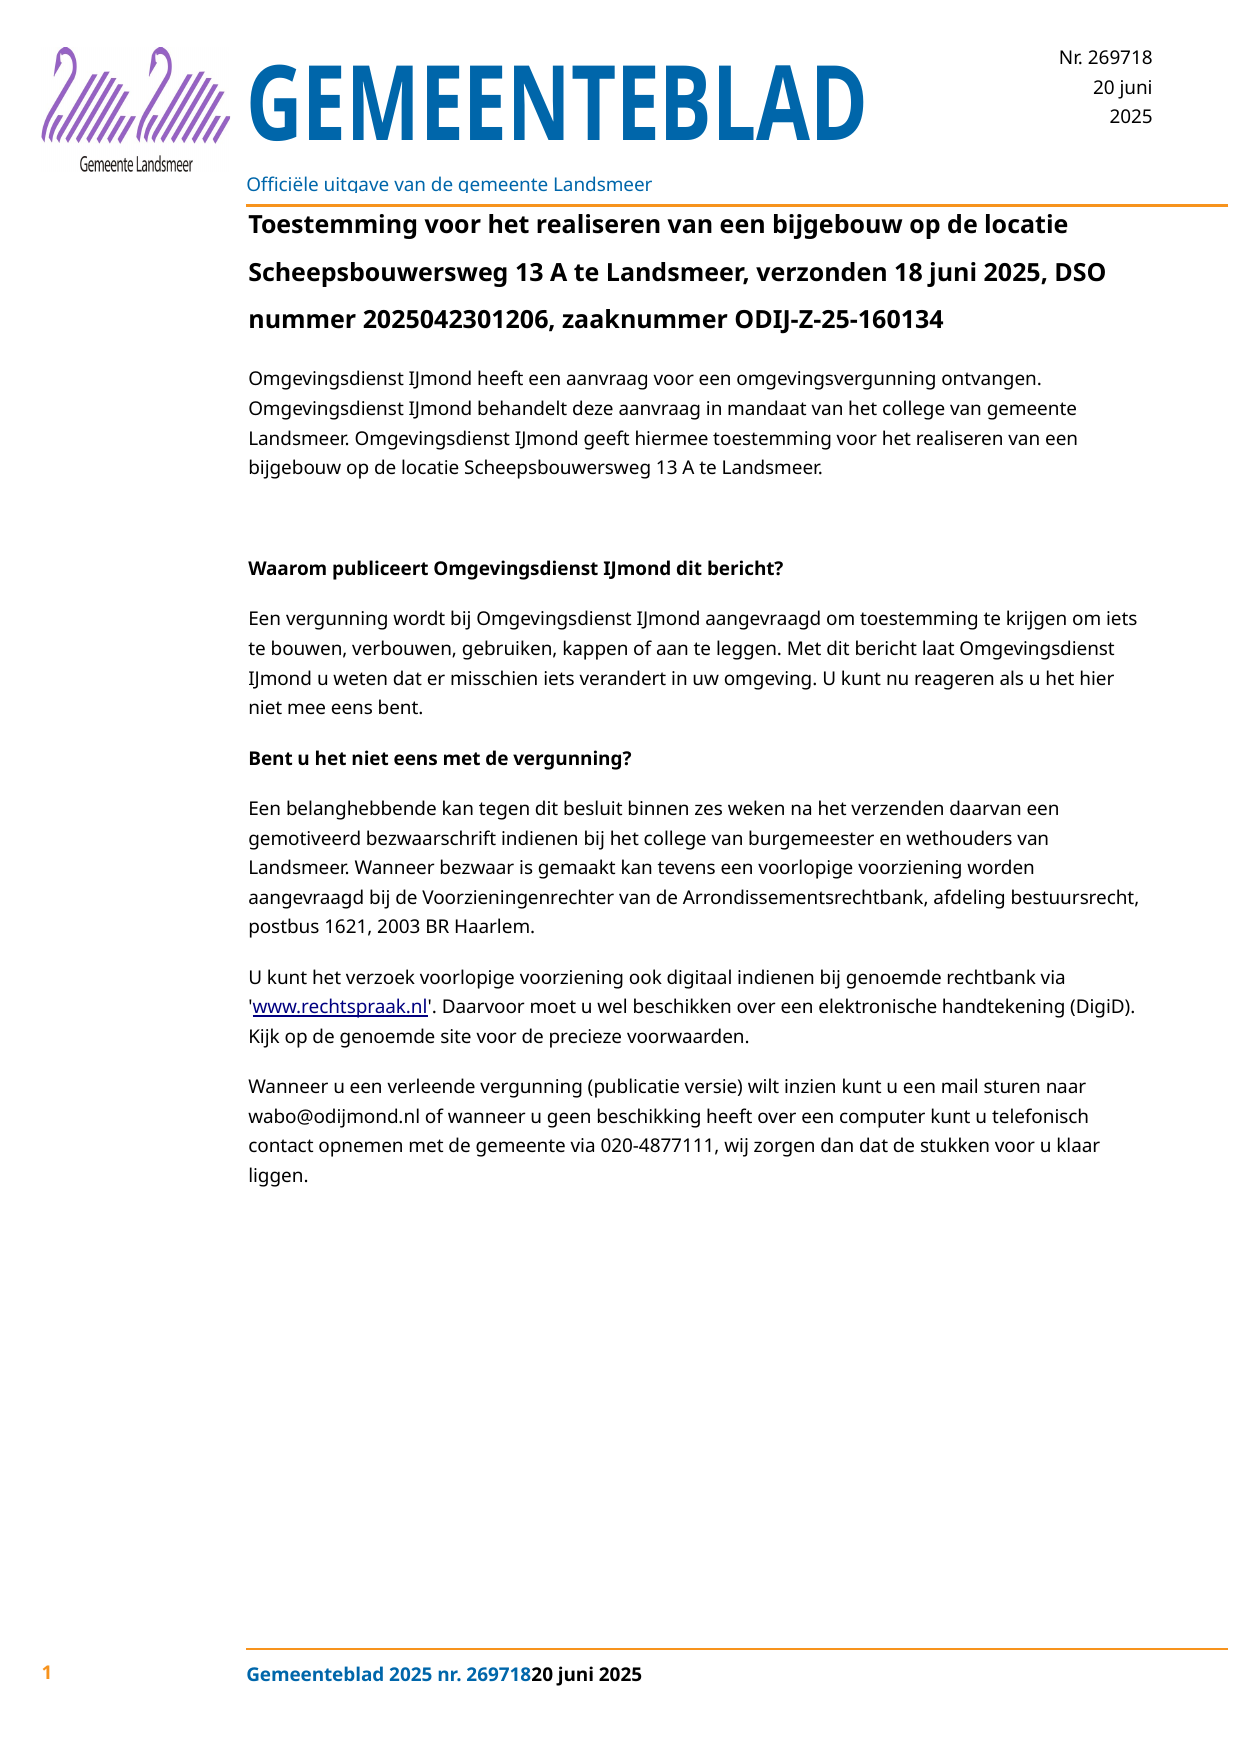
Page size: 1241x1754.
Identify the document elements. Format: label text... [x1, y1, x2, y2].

text Wanneer u een verleende vergunning (publicatie versie) wilt inzien kunt u een mail sturen naar wabo@odijmond.nl of wanneer u geen beschikking heeft over een computer kunt u telefonisch contact opnemen met de gemeente via 020-4877111, wij zorgen dan dat de stukken voor u klaar liggen. [248, 1073, 1152, 1188]
text Toestemming voor het realiseren van een bijgebouw op de locatie Scheepsbouwersweg 13 A te Landsmeer, verzonden 18 juni 2025, DSO nummer 2025042301206, zaaknummer ODIJ-Z-25-160134 [248, 207, 1152, 336]
picture [41, 47, 231, 172]
text U kunt het verzoek voorlopige voorziening ook digitaal indienen bij genoemde rechtbank via 'www.rechtspraak.nl'. Daarvoor moet u wel beschikken over een elektronische handtekening (DigiD). Kijk op de genoemde site voor de precieze voorwaarden. [248, 964, 1152, 1049]
text Bent u het niet eens met de vergunning? [248, 745, 1152, 770]
text Een belanghebbende kan tegen dit besluit binnen zes weken na het verzenden daarvan een gemotiveerd bezwaarschrift indienen bij het college van burgemeester en wethouders van Landsmeer. Wanneer bezwaar is gemaakt kan tevens een voorlopige voorziening worden aangevraagd bij de Voorzieningenrechter van de Arrondissementsrechtbank, afdeling bestuursrecht, postbus 1621, 2003 BR Haarlem. [248, 795, 1152, 939]
text Waarom publiceert Omgevingsdienst IJmond dit bericht? [248, 555, 1152, 581]
text Omgevingsdienst IJmond heeft een aanvraag voor een omgevingsvergunning ontvangen. Omgevingsdienst IJmond behandelt deze aanvraag in mandaat van het college van gemeente Landsmeer. Omgevingsdienst IJmond geeft hiermee toestemming voor het realiseren van een bijgebouw op de locatie Scheepsbouwersweg 13 A te Landsmeer. [248, 366, 1152, 480]
text Een vergunning wordt bij Omgevingsdienst IJmond aangevraagd om toestemming te krijgen om iets te bouwen, verbouwen, gebruiken, kappen of aan te leggen. Met dit bericht laat Omgevingsdienst IJmond u weten dat er misschien iets verandert in uw omgeving. U kunt nu reageren als u het hier niet mee eens bent. [248, 606, 1152, 720]
